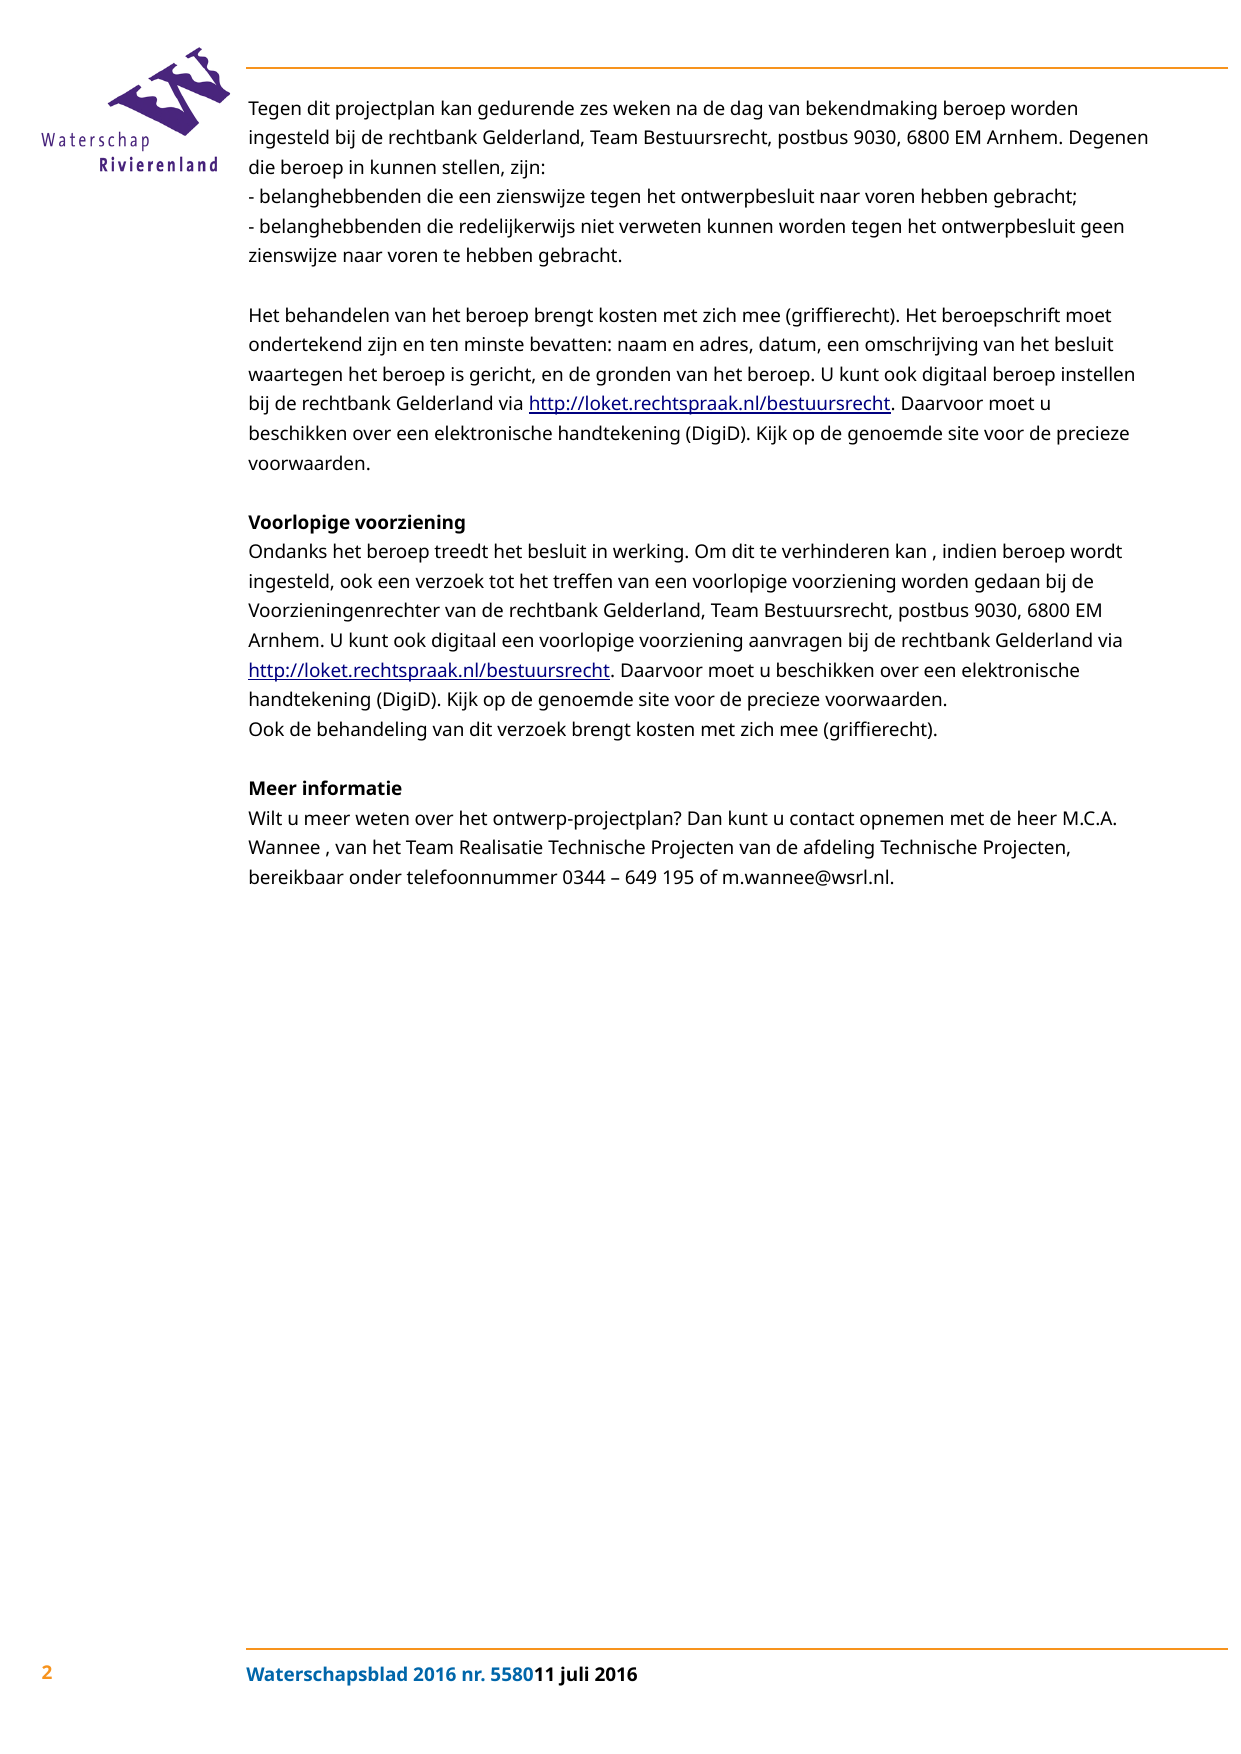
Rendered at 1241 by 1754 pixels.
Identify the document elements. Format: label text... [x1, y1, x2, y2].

text Het behandelen van het beroep brengt kosten met zich mee (griffierecht). Het beroepschrift moet ondertekend zijn en ten minste bevatten: naam en adres, datum, een omschrijving van het besluit waartegen het beroep is gericht, en de gronden van het beroep. U kunt ook digitaal beroep instellen bij de rechtbank Gelderland via http://loket.rechtspraak.nl/bestuursrecht. Daarvoor moet u beschikken over een elektronische handtekening (DigiD). Kijk op de genoemde site voor de precieze voorwaarden. [248, 302, 1152, 476]
text Meer informatie [248, 775, 1152, 801]
text Ondanks het beroep treedt het besluit in werking. Om dit te verhinderen kan , indien beroep wordt ingesteld, ook een verzoek tot het treffen van een voorlopige voorziening worden gedaan bij de Voorzieningenrechter van de rechtbank Gelderland, Team Bestuursrecht, postbus 9030, 6800 EM Arnhem. U kunt ook digitaal een voorlopige voorziening aanvragen bij de rechtbank Gelderland via http://loket.rechtspraak.nl/bestuursrecht. Daarvoor moet u beschikken over een elektronische handtekening (DigiD). Kijk op de genoemde site voor de precieze voorwaarden. [248, 538, 1152, 712]
text Ook de behandeling van dit verzoek brengt kosten met zich mee (griffierecht). [248, 716, 1152, 742]
text Tegen dit projectplan kan gedurende zes weken na de dag van bekendmaking beroep worden ingesteld bij de rechtbank Gelderland, Team Bestuursrecht, postbus 9030, 6800 EM Arnhem. Degenen die beroep in kunnen stellen, zijn: [248, 95, 1152, 180]
text Voorlopige voorziening [248, 509, 1152, 535]
text Wilt u meer weten over het ontwerp-projectplan? Dan kunt u contact opnemen met de heer M.C.A. Wannee , van het Team Realisatie Technische Projecten van de afdeling Technische Projecten, bereikbaar onder telefoonnummer 0344 – 649 195 of m.wannee@wsrl.nl. [248, 805, 1152, 890]
text - belanghebbenden die redelijkerwijs niet verweten kunnen worden tegen het ontwerpbesluit geen zienswijze naar voren te hebben gebracht. [248, 213, 1152, 268]
picture [41, 47, 231, 172]
text - belanghebbenden die een zienswijze tegen het ontwerpbesluit naar voren hebben gebracht; [248, 183, 1152, 209]
